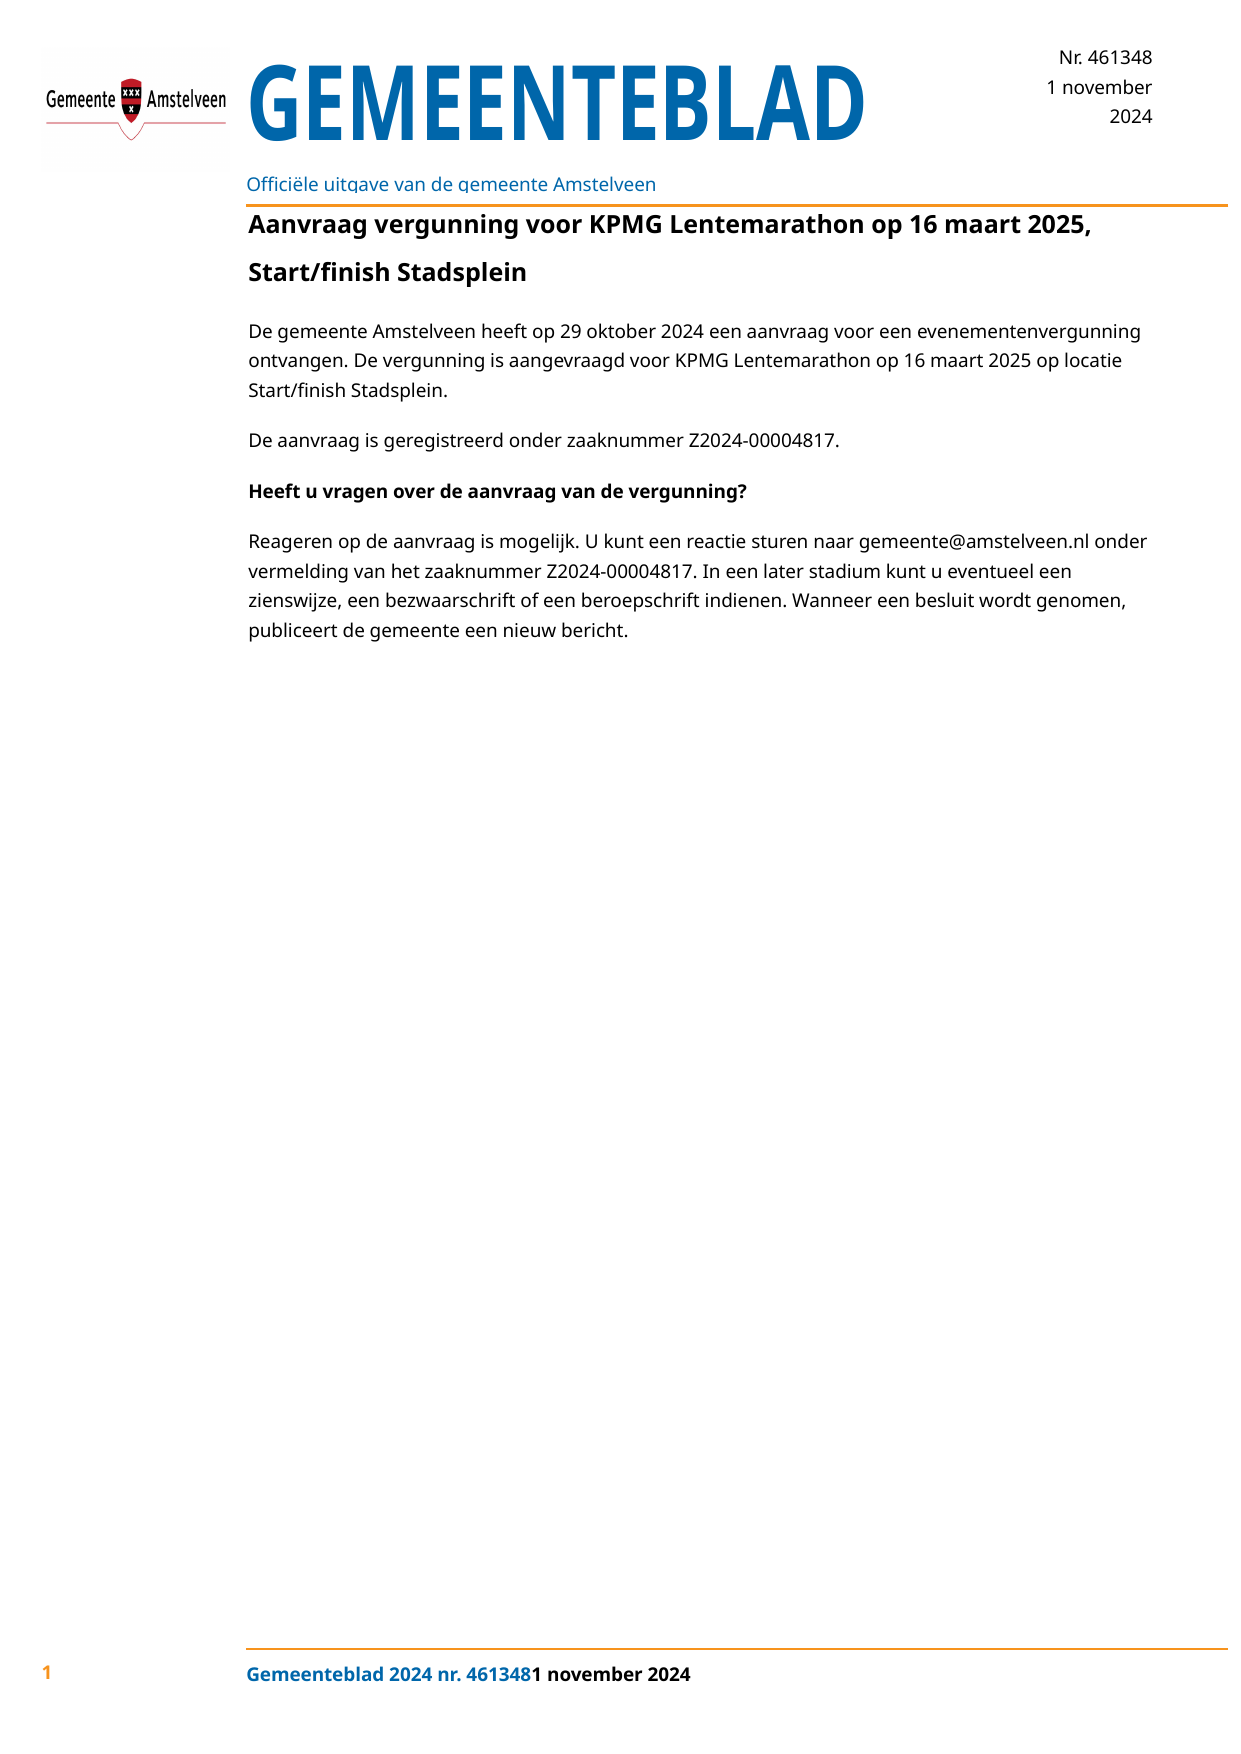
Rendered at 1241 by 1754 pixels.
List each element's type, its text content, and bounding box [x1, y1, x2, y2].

text Heeft u vragen over de aanvraag van de vergunning? [248, 478, 1152, 504]
text De aanvraag is geregistreerd onder zaaknummer Z2024-00004817. [248, 427, 1152, 453]
text Aanvraag vergunning voor KPMG Lentemarathon op 16 maart 2025, Start/finish Stadsplein [248, 207, 1152, 288]
text De gemeente Amstelveen heeft op 29 oktober 2024 een aanvraag voor een evenementenvergunning ontvangen. De vergunning is aangevraagd voor KPMG Lentemarathon op 16 maart 2025 op locatie Start/finish Stadsplein. [248, 318, 1152, 403]
picture [41, 47, 231, 172]
text Reageren op de aanvraag is mogelijk. U kunt een reactie sturen naar gemeente@amstelveen.nl onder vermelding van het zaaknummer Z2024-00004817. In een later stadium kunt u eventueel een zienswijze, een bezwaarschrift of een beroepschrift indienen. Wanneer een besluit wordt genomen, publiceert de gemeente een nieuw bericht. [248, 528, 1152, 643]
